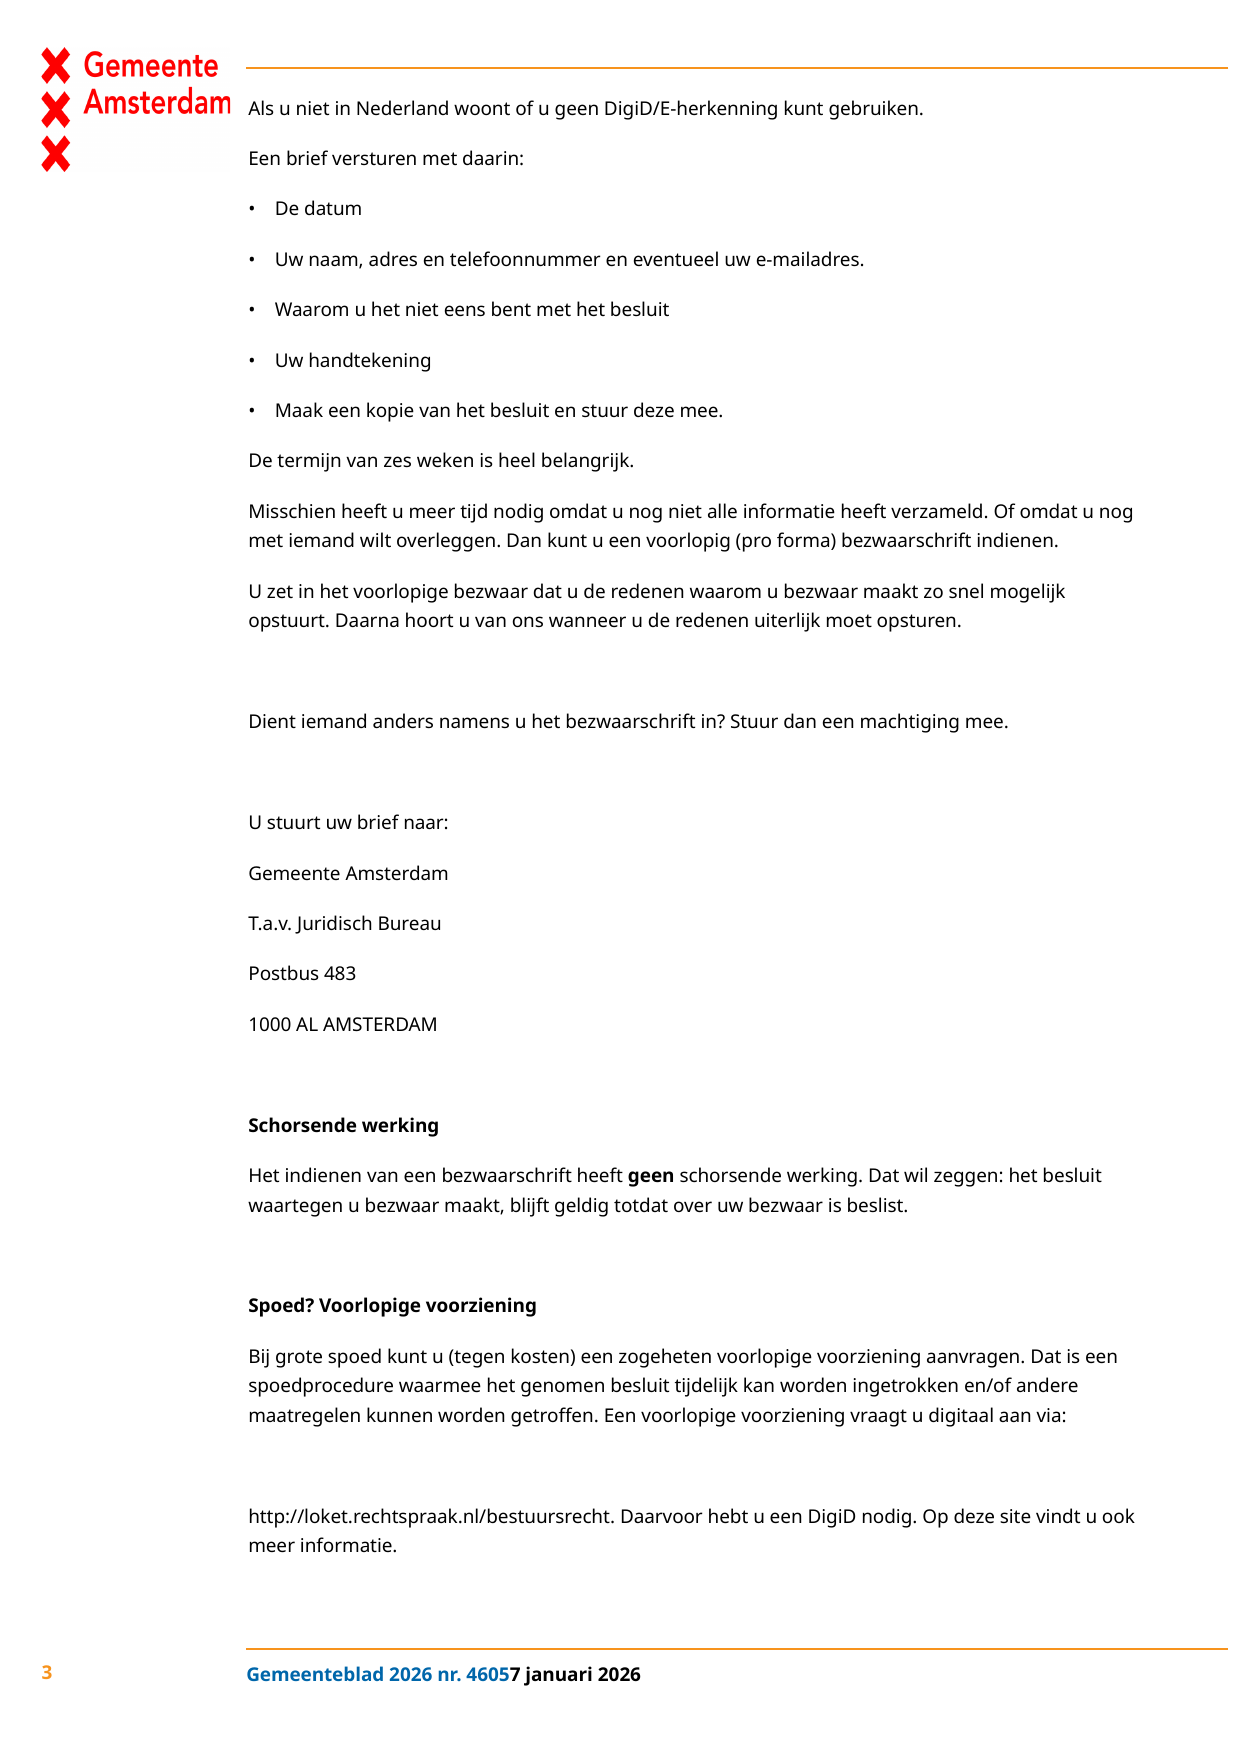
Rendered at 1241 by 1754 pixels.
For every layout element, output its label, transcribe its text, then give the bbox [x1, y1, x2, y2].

text • De datum [248, 196, 1152, 221]
text • Waarom u het niet eens bent met het besluit [248, 296, 1152, 322]
text • Uw handtekening [248, 347, 1152, 373]
text Het indienen van een bezwaarschrift heeft geen schorsende werking. Dat wil zeggen: het besluit waartegen u bezwaar maakt, blijft geldig totdat over uw bezwaar is beslist. [248, 1162, 1152, 1218]
text Misschien heeft u meer tijd nodig omdat u nog niet alle informatie heeft verzameld. Of omdat u nog met iemand wilt overleggen. Dan kunt u een voorlopig (pro forma) bezwaarschrift indienen. [248, 498, 1152, 553]
text Schorsende werking [248, 1112, 1152, 1138]
text Een brief versturen met daarin: [248, 145, 1152, 171]
text Dient iemand anders namens u het bezwaarschrift in? Stuur dan een machtiging mee. [248, 708, 1152, 734]
text De termijn van zes weken is heel belangrijk. [248, 448, 1152, 473]
text Spoed? Voorlopige voorziening [248, 1293, 1152, 1318]
text U zet in het voorlopige bezwaar dat u de redenen waarom u bezwaar maakt zo snel mogelijk opstuurt. Daarna hoort u van ons wanneer u de redenen uiterlijk moet opsturen. [248, 578, 1152, 633]
text http://loket.rechtspraak.nl/bestuursrecht. Daarvoor hebt u een DigiD nodig. Op deze site vindt u ook meer informatie. [248, 1503, 1152, 1558]
text Gemeente Amsterdam [248, 860, 1152, 886]
text • Uw naam, adres en telefoonnummer en eventueel uw e-mailadres. [248, 246, 1152, 272]
text Postbus 483 [248, 961, 1152, 986]
text U stuurt uw brief naar: [248, 809, 1152, 835]
text Als u niet in Nederland woont of u geen DigiD/E-herkenning kunt gebruiken. [248, 95, 1152, 121]
text Bij grote spoed kunt u (tegen kosten) een zogeheten voorlopige voorziening aanvragen. Dat is een spoedprocedure waarmee het genomen besluit tijdelijk kan worden ingetrokken en/of andere maatregelen kunnen worden getroffen. Een voorlopige voorziening vraagt u digitaal aan via: [248, 1343, 1152, 1428]
text • Maak een kopie van het besluit en stuur deze mee. [248, 397, 1152, 423]
text T.a.v. Juridisch Bureau [248, 910, 1152, 936]
text 1000 AL AMSTERDAM [248, 1011, 1152, 1037]
picture [41, 47, 231, 172]
